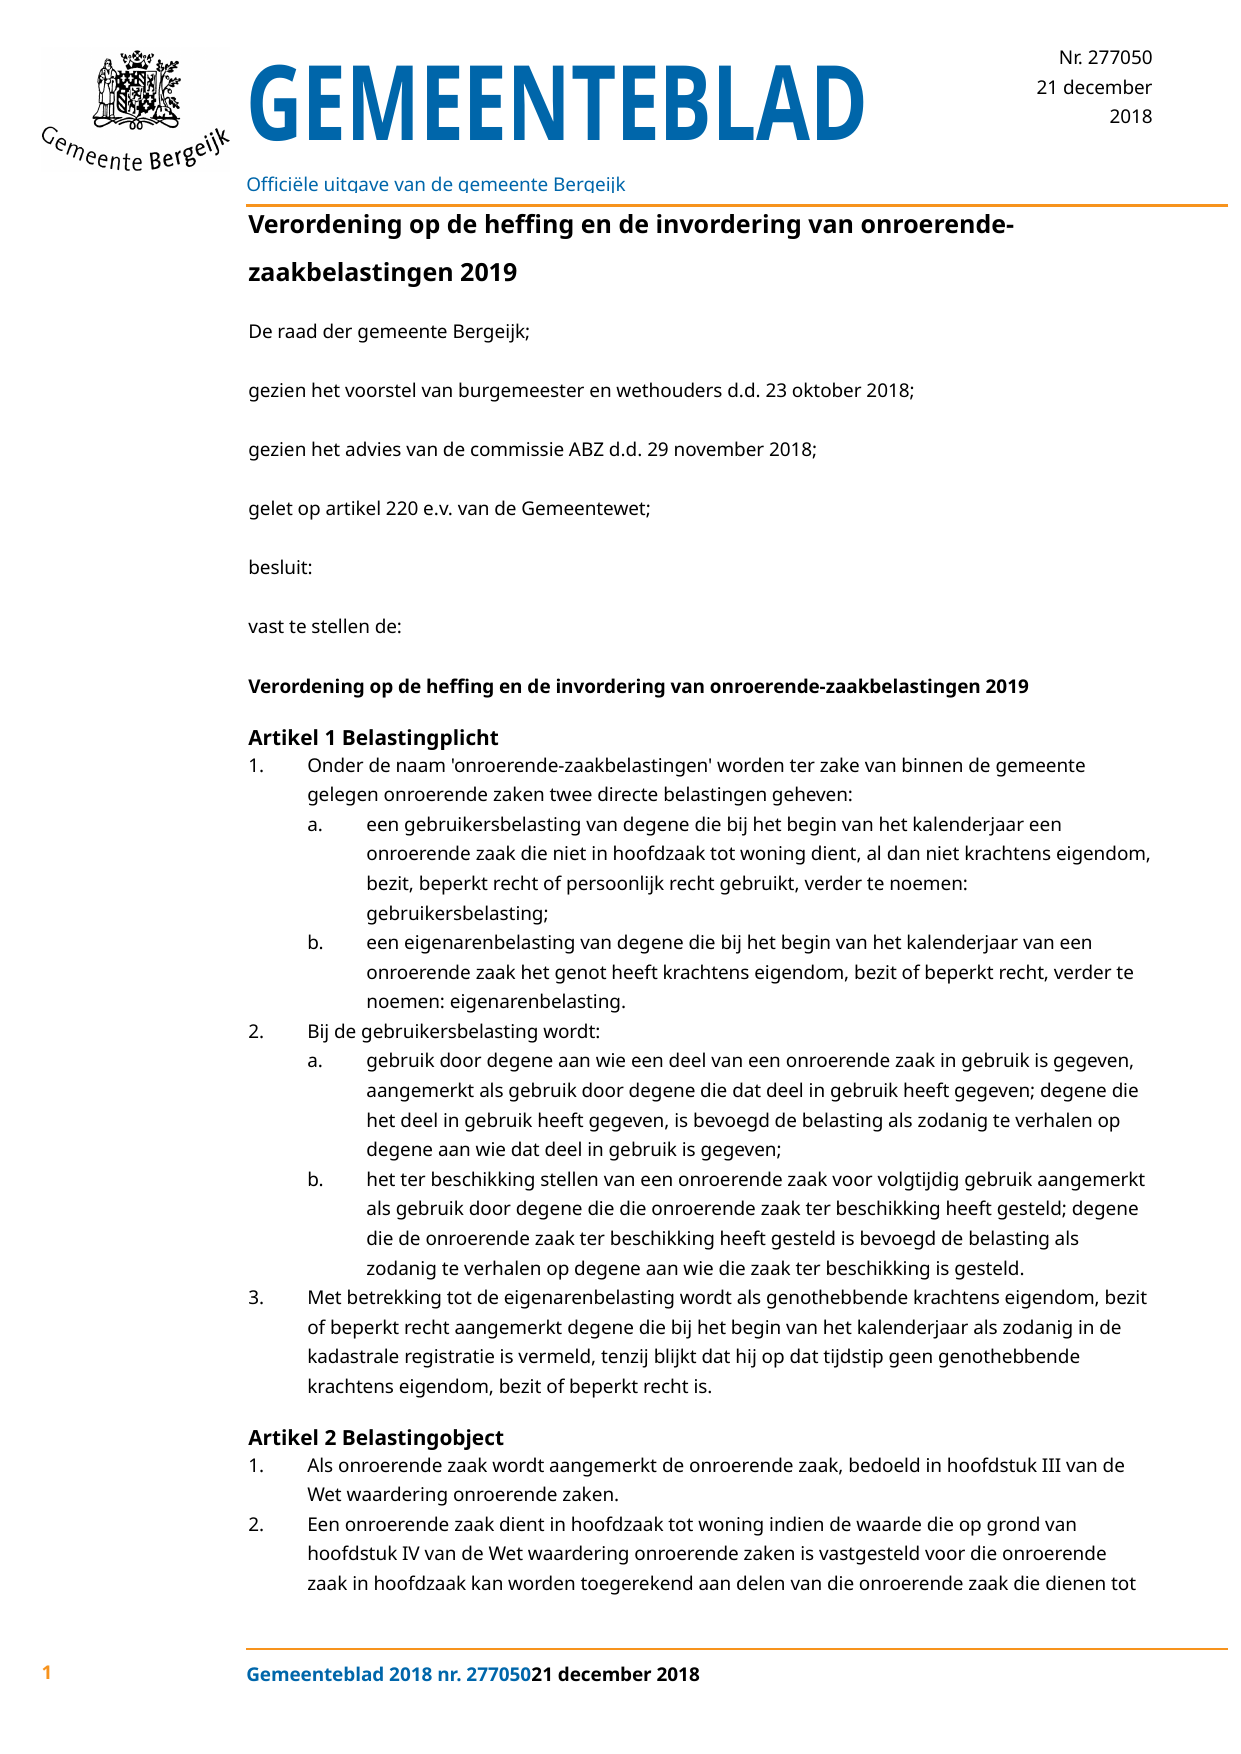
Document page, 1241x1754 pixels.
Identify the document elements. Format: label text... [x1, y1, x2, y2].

text besluit: [248, 554, 1152, 580]
list Bij de gebruikersbelasting wordt: [248, 1018, 1152, 1044]
list Onder de naam 'onroerende-zaakbelastingen' worden ter zake van binnen de gemeente gelegen onroerende zaken twee directe belastingen geheven: [248, 752, 1152, 807]
text Verordening op de heffing en de invordering van onroerende-zaakbelastingen 2019 [248, 207, 1152, 288]
list Als onroerende zaak wordt aangemerkt de onroerende zaak, bedoeld in hoofdstuk III van de Wet waardering onroerende zaken. [248, 1452, 1152, 1507]
list een eigenarenbelasting van degene die bij het begin van het kalenderjaar van een onroerende zaak het genot heeft krachtens eigendom, bezit of beperkt recht, verder te noemen: eigenarenbelasting. [307, 929, 1152, 1014]
picture [41, 47, 231, 172]
list het ter beschikking stellen van een onroerende zaak voor volgtijdig gebruik aangemerkt als gebruik door degene die die onroerende zaak ter beschikking heeft gesteld; degene die de onroerende zaak ter beschikking heeft gesteld is bevoegd de belasting als zodanig te verhalen op degene aan wie die zaak ter beschikking is gesteld. [307, 1166, 1152, 1280]
text gezien het voorstel van burgemeester en wethouders d.d. 23 oktober 2018; [248, 377, 1152, 403]
text Artikel 1 Belastingplicht [248, 723, 1152, 752]
text gezien het advies van de commissie ABZ d.d. 29 november 2018; [248, 436, 1152, 462]
text De raad der gemeente Bergeijk; [248, 318, 1152, 344]
text gelet op artikel 220 e.v. van de Gemeentewet; [248, 495, 1152, 521]
list gebruik door degene aan wie een deel van een onroerende zaak in gebruik is gegeven, aangemerkt als gebruik door degene die dat deel in gebruik heeft gegeven; degene die het deel in gebruik heeft gegeven, is bevoegd de belasting als zodanig te verhalen op degene aan wie dat deel in gebruik is gegeven; [307, 1048, 1152, 1162]
list Met betrekking tot de eigenarenbelasting wordt als genothebbende krachtens eigendom, bezit of beperkt recht aangemerkt degene die bij het begin van het kalenderjaar als zodanig in de kadastrale registratie is vermeld, tenzij blijkt dat hij op dat tijdstip geen genothebbende krachtens eigendom, bezit of beperkt recht is. [248, 1284, 1152, 1399]
text Artikel 2 Belastingobject [248, 1423, 1152, 1452]
list een gebruikersbelasting van degene die bij het begin van het kalenderjaar een onroerende zaak die niet in hoofdzaak tot woning dient, al dan niet krachtens eigendom, bezit, beperkt recht of persoonlijk recht gebruikt, verder te noemen: gebruikersbelasting; [307, 811, 1152, 925]
text vast te stellen de: [248, 614, 1152, 639]
list Een onroerende zaak dient in hoofdzaak tot woning indien de waarde die op grond van hoofdstuk IV van de Wet waardering onroerende zaken is vastgesteld voor die onroerende zaak in hoofdzaak kan worden toegerekend aan delen van die onroerende zaak die dienen tot [248, 1511, 1152, 1596]
text Verordening op de heffing en de invordering van onroerende-zaakbelastingen 2019 [248, 673, 1152, 699]
